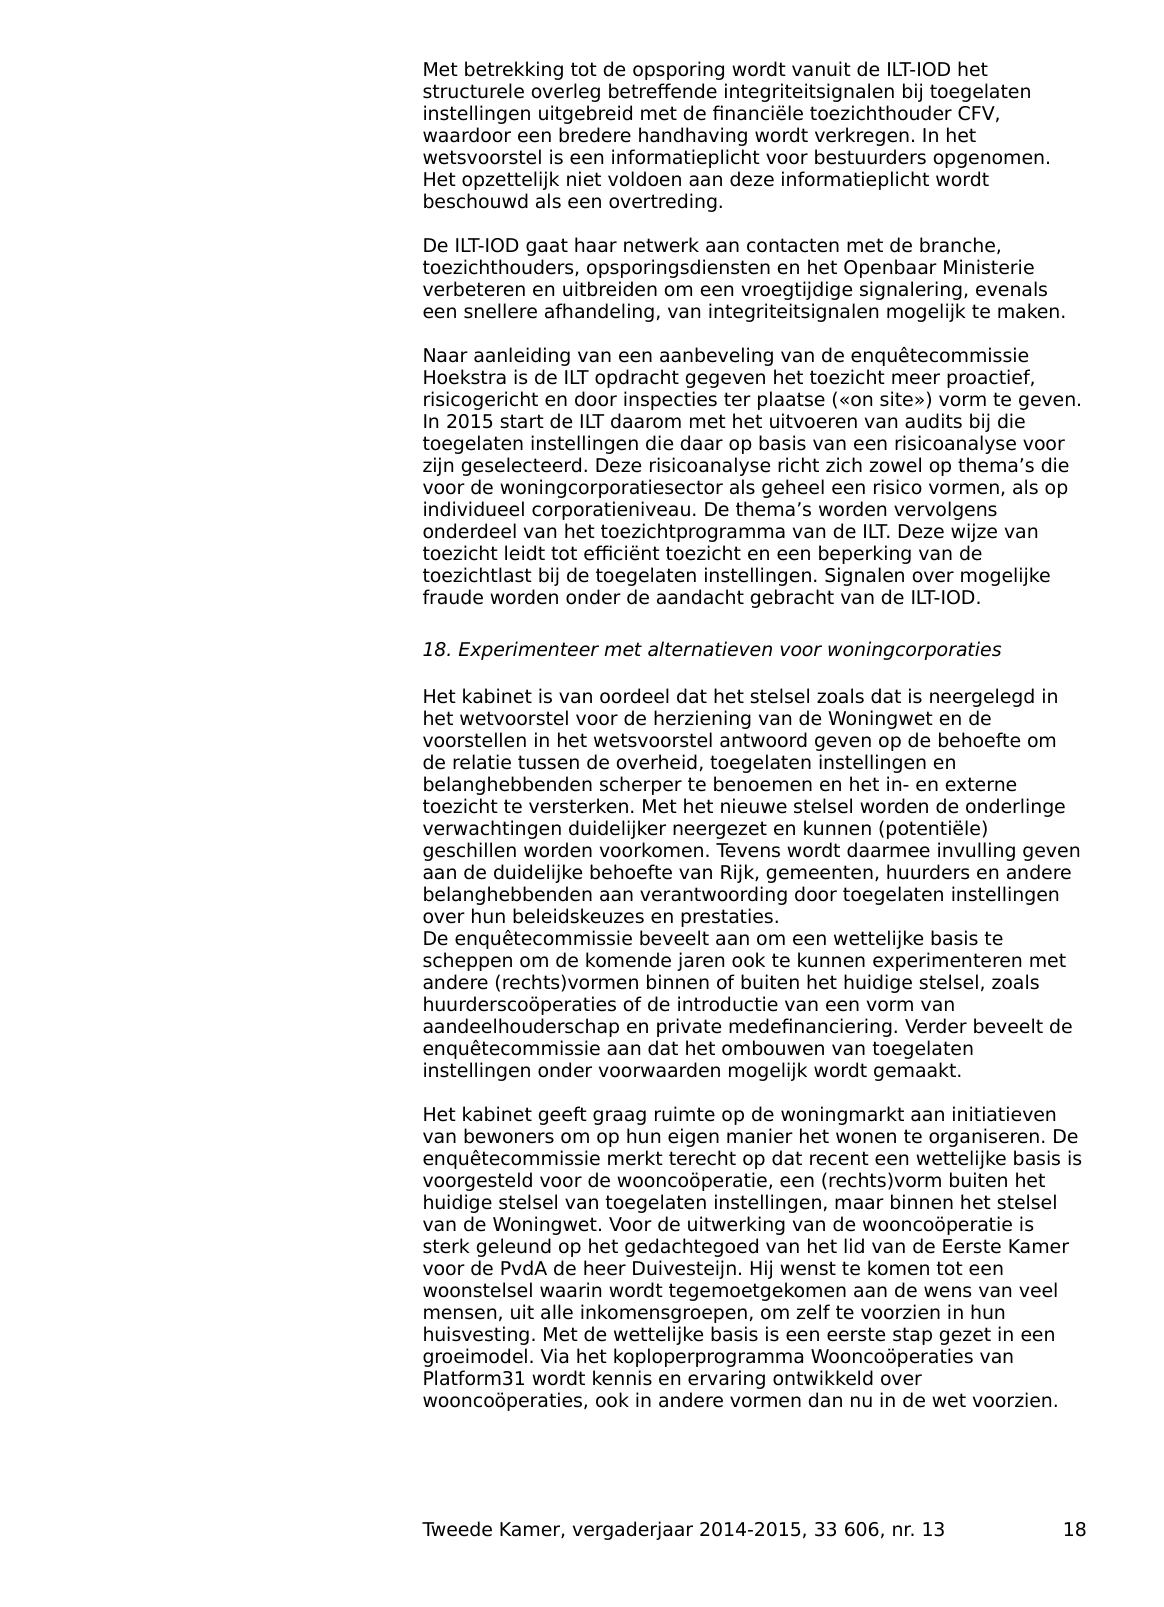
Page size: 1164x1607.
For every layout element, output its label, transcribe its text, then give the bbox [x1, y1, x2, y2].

text Naar aanleiding van een aanbeveling van de enquêtecommissie Hoekstra is de ILT opdracht gegeven het toezicht meer proactief, risicogericht en door inspecties ter plaatse («on site») vorm te geven. In 2015 start de ILT daarom met het uitvoeren van audits bij die toegelaten instellingen die daar op basis van een risicoanalyse voor zijn geselecteerd. Deze risicoanalyse richt zich zowel op thema’s die voor de woningcorporatiesector als geheel een risico vormen, als op individueel corporatieniveau. De thema’s worden vervolgens onderdeel van het toezichtprogramma van de ILT. Deze wijze van toezicht leidt tot efficiënt toezicht en een beperking van de toezichtlast bij de toegelaten instellingen. Signalen over mogelijke fraude worden onder de aandacht gebracht van de ILT-IOD. [422, 345, 1087, 609]
text Het kabinet geeft graag ruimte op de woningmarkt aan initiatieven van bewoners om op hun eigen manier het wonen te organiseren. De enquêtecommissie merkt terecht op dat recent een wettelijke basis is voorgesteld voor de wooncoöperatie, een (rechts)vorm buiten het huidige stelsel van toegelaten instellingen, maar binnen het stelsel van de Woningwet. Voor de uitwerking van de wooncoöperatie is sterk geleund op het gedachtegoed van het lid van de Eerste Kamer voor de PvdA de heer Duivesteijn. Hij wenst te komen tot een woonstelsel waarin wordt tegemoetgekomen aan de wens van veel mensen, uit alle inkomensgroepen, om zelf te voorzien in hun huisvesting. Met de wettelijke basis is een eerste stap gezet in een groeimodel. Via het koploperprogramma Wooncoöperaties van Platform31 wordt kennis en ervaring ontwikkeld over wooncoöperaties, ook in andere vormen dan nu in de wet voorzien. [422, 1104, 1087, 1411]
subtitle 18. Experimenteer met alternatieven voor woningcorporaties [422, 639, 1087, 661]
text De enquêtecommissie beveelt aan om een wettelijke basis te scheppen om de komende jaren ook te kunnen experimenteren met andere (rechts)vormen binnen of buiten het huidige stelsel, zoals huurderscoöperaties of de introductie van een vorm van aandeelhouderschap en private medefinanciering. Verder beveelt de enquêtecommissie aan dat het ombouwen van toegelaten instellingen onder voorwaarden mogelijk wordt gemaakt. [422, 928, 1087, 1082]
text Met betrekking tot de opsporing wordt vanuit de ILT-IOD het structurele overleg betreffende integriteitsignalen bij toegelaten instellingen uitgebreid met de financiële toezichthouder CFV, waardoor een bredere handhaving wordt verkregen. In het wetsvoorstel is een informatieplicht voor bestuurders opgenomen. Het opzettelijk niet voldoen aan deze informatieplicht wordt beschouwd als een overtreding. [422, 59, 1087, 213]
text Het kabinet is van oordeel dat het stelsel zoals dat is neergelegd in het wetvoorstel voor de herziening van de Woningwet en de voorstellen in het wetsvoorstel antwoord geven op de behoefte om de relatie tussen de overheid, toegelaten instellingen en belanghebbenden scherper te benoemen en het in- en externe toezicht te versterken. Met het nieuwe stelsel worden de onderlinge verwachtingen duidelijker neergezet en kunnen (potentiële) geschillen worden voorkomen. Tevens wordt daarmee invulling geven aan de duidelijke behoefte van Rijk, gemeenten, huurders en andere belanghebbenden aan verantwoording door toegelaten instellingen over hun beleidskeuzes en prestaties. [422, 686, 1087, 928]
text De ILT-IOD gaat haar netwerk aan contacten met de branche, toezichthouders, opsporingsdiensten en het Openbaar Ministerie verbeteren en uitbreiden om een vroegtijdige signalering, evenals een snellere afhandeling, van integriteitsignalen mogelijk te maken. [422, 235, 1087, 323]
